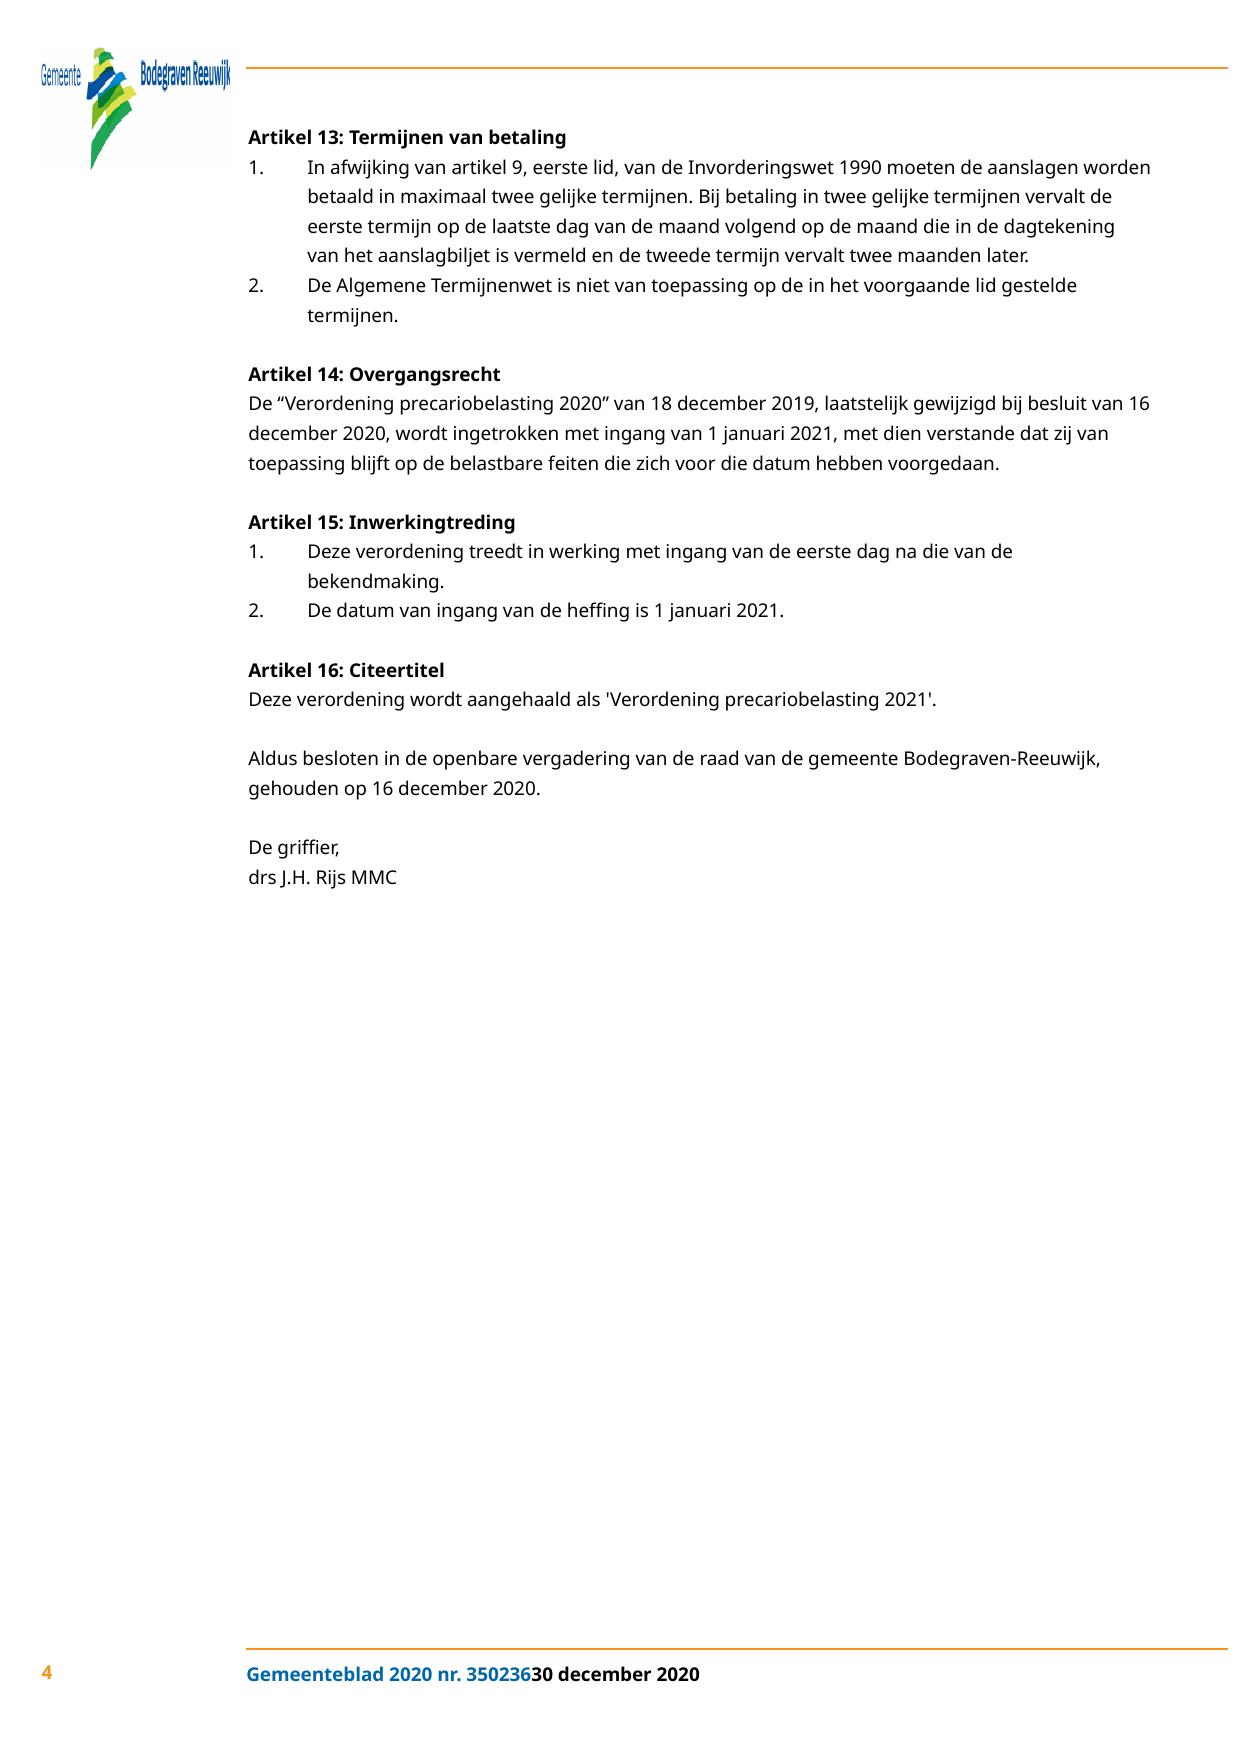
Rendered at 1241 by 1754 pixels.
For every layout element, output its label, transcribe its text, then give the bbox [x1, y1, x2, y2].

text Artikel 16: Citeertitel [248, 657, 1152, 683]
text De “Verordening precariobelasting 2020” van 18 december 2019, laatstelijk gewijzigd bij besluit van 16 december 2020, wordt ingetrokken met ingang van 1 januari 2021, met dien verstande dat zij van toepassing blijft op de belastbare feiten die zich voor die datum hebben voorgedaan. [248, 391, 1152, 476]
text Artikel 15: Inwerkingtreding [248, 509, 1152, 535]
list De Algemene Termijnenwet is niet van toepassing op de in het voorgaande lid gestelde termijnen. [248, 272, 1152, 328]
list De datum van ingang van de heffing is 1 januari 2021. [248, 598, 1152, 623]
text drs J.H. Rijs MMC [248, 864, 1152, 890]
text Artikel 14: Overgangsrecht [248, 361, 1152, 387]
text Artikel 13: Termijnen van betaling [248, 124, 1152, 150]
text Deze verordening wordt aangehaald als 'Verordening precariobelasting 2021'. [248, 686, 1152, 712]
list In afwijking van artikel 9, eerste lid, van de Invorderingswet 1990 moeten de aanslagen worden betaald in maximaal twee gelijke termijnen. Bij betaling in twee gelijke termijnen vervalt de eerste termijn op de laatste dag van de maand volgend op de maand die in de dagtekening van het aanslagbiljet is vermeld en de tweede termijn vervalt twee maanden later. [248, 154, 1152, 268]
text Aldus besloten in de openbare vergadering van de raad van de gemeente Bodegraven-Reeuwijk, gehouden op 16 december 2020. [248, 746, 1152, 801]
picture [41, 47, 231, 172]
list Deze verordening treedt in werking met ingang van de eerste dag na die van de bekendmaking. [248, 538, 1152, 594]
text De griffier, [248, 834, 1152, 860]
